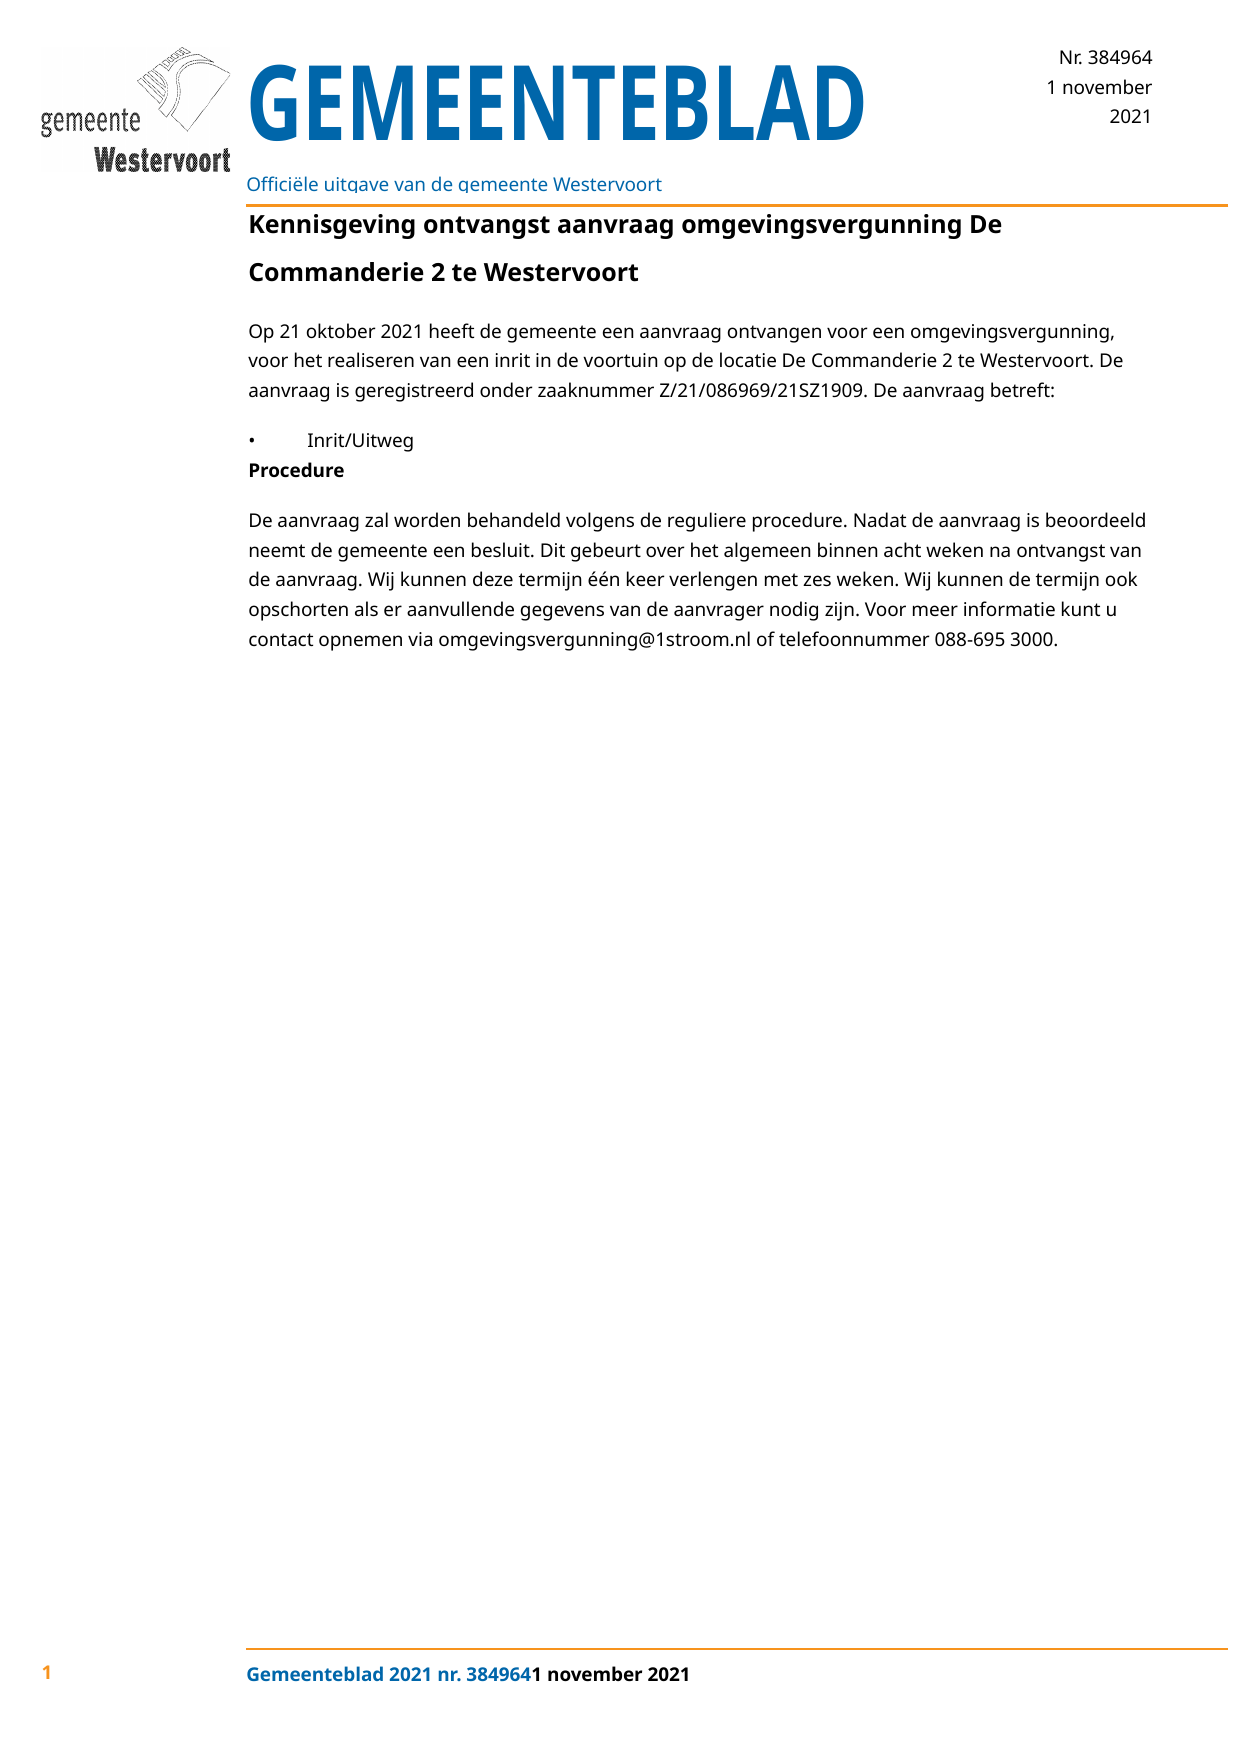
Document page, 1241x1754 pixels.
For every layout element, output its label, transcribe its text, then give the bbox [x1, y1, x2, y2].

text De aanvraag zal worden behandeld volgens de reguliere procedure. Nadat de aanvraag is beoordeeld neemt de gemeente een besluit. Dit gebeurt over het algemeen binnen acht weken na ontvangst van de aanvraag. Wij kunnen deze termijn één keer verlengen met zes weken. Wij kunnen de termijn ook opschorten als er aanvullende gegevens van de aanvrager nodig zijn. Voor meer informatie kunt u contact opnemen via omgevingsvergunning@1stroom.nl of telefoonnummer 088-695 3000. [248, 507, 1152, 652]
text Kennisgeving ontvangst aanvraag omgevingsvergunning De Commanderie 2 te Westervoort [248, 207, 1152, 288]
picture [41, 47, 231, 172]
text Op 21 oktober 2021 heeft de gemeente een aanvraag ontvangen voor een omgevingsvergunning, voor het realiseren van een inrit in de voortuin op de locatie De Commanderie 2 te Westervoort. De aanvraag is geregistreerd onder zaaknummer Z/21/086969/21SZ1909. De aanvraag betreft: [248, 318, 1152, 403]
text Procedure [248, 457, 1152, 483]
list Inrit/Uitweg [248, 427, 1152, 453]
